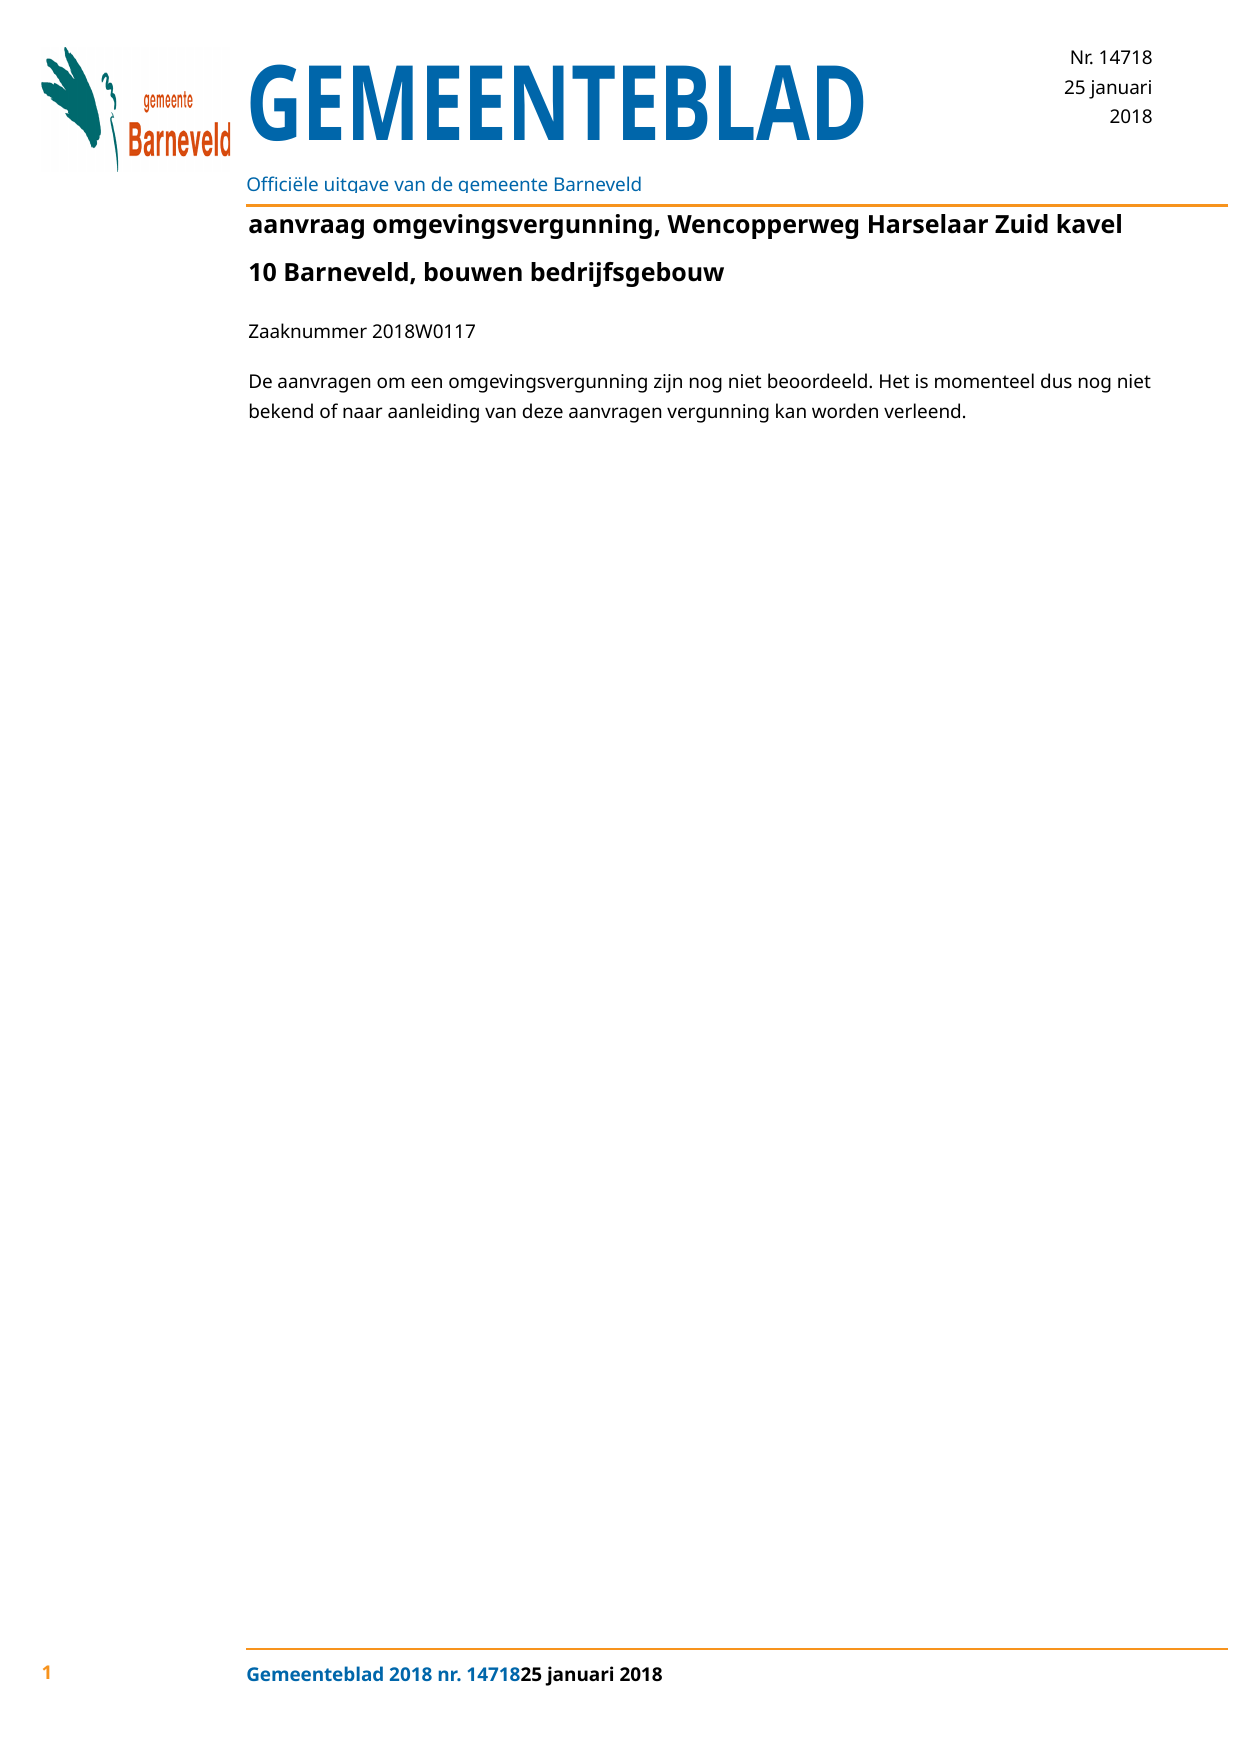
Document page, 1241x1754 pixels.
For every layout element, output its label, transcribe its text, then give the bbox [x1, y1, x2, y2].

text aanvraag omgevingsvergunning, Wencopperweg Harselaar Zuid kavel 10 Barneveld, bouwen bedrijfsgebouw [248, 207, 1152, 288]
text De aanvragen om een omgevingsvergunning zijn nog niet beoordeeld. Het is momenteel dus nog niet bekend of naar aanleiding van deze aanvragen vergunning kan worden verleend. [248, 368, 1152, 424]
picture [41, 47, 231, 172]
text Zaaknummer 2018W0117 [248, 318, 1152, 344]
